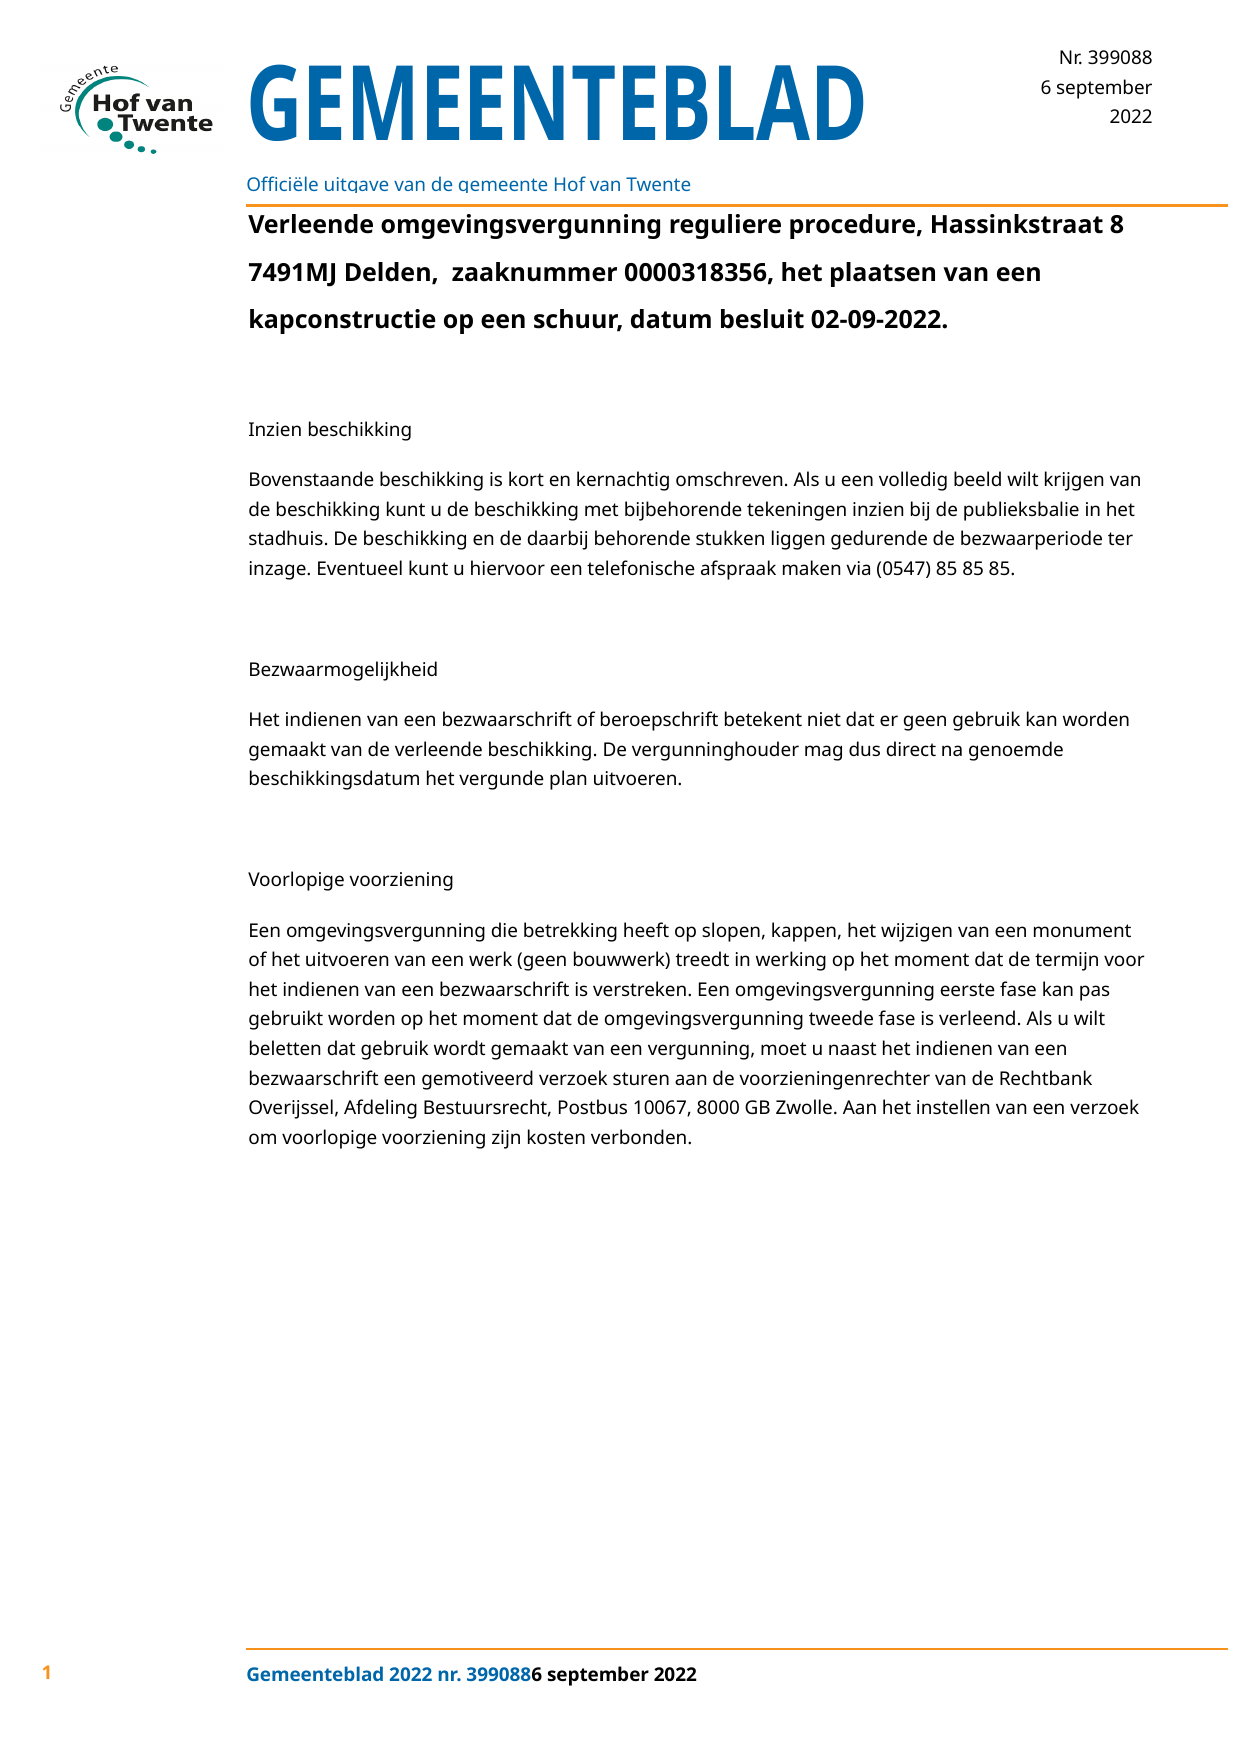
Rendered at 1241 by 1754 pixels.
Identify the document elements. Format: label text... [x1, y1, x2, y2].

picture [41, 47, 231, 172]
text Voorlopige voorziening [248, 866, 1152, 892]
text Bezwaarmogelijkheid [248, 656, 1152, 682]
text Een omgevingsvergunning die betrekking heeft op slopen, kappen, het wijzigen van een monument of het uitvoeren van een werk (geen bouwwerk) treedt in werking op het moment dat de termijn voor het indienen van een bezwaarschrift is verstreken. Een omgevingsvergunning eerste fase kan pas gebruikt worden op het moment dat de omgevingsvergunning tweede fase is verleend. Als u wilt beletten dat gebruik wordt gemaakt van een vergunning, moet u naast het indienen van een bezwaarschrift een gemotiveerd verzoek sturen aan de voorzieningenrechter van de Rechtbank Overijssel, Afdeling Bestuursrecht, Postbus 10067, 8000 GB Zwolle. Aan het instellen van een verzoek om voorlopige voorziening zijn kosten verbonden. [248, 917, 1152, 1149]
text Verleende omgevingsvergunning reguliere procedure, Hassinkstraat 8 7491MJ Delden, zaaknummer 0000318356, het plaatsen van een kapconstructie op een schuur, datum besluit 02-09-2022. [248, 207, 1152, 336]
text Bovenstaande beschikking is kort en kernachtig omschreven. Als u een volledig beeld wilt krijgen van de beschikking kunt u de beschikking met bijbehorende tekeningen inzien bij de publieksbalie in het stadhuis. De beschikking en de daarbij behorende stukken liggen gedurende de bezwaarperiode ter inzage. Eventueel kunt u hiervoor een telefonische afspraak maken via (0547) 85 85 85. [248, 466, 1152, 581]
text Inzien beschikking [248, 416, 1152, 442]
text Het indienen van een bezwaarschrift of beroepschrift betekent niet dat er geen gebruik kan worden gemaakt van de verleende beschikking. De vergunninghouder mag dus direct na genoemde beschikkingsdatum het vergunde plan uitvoeren. [248, 706, 1152, 791]
